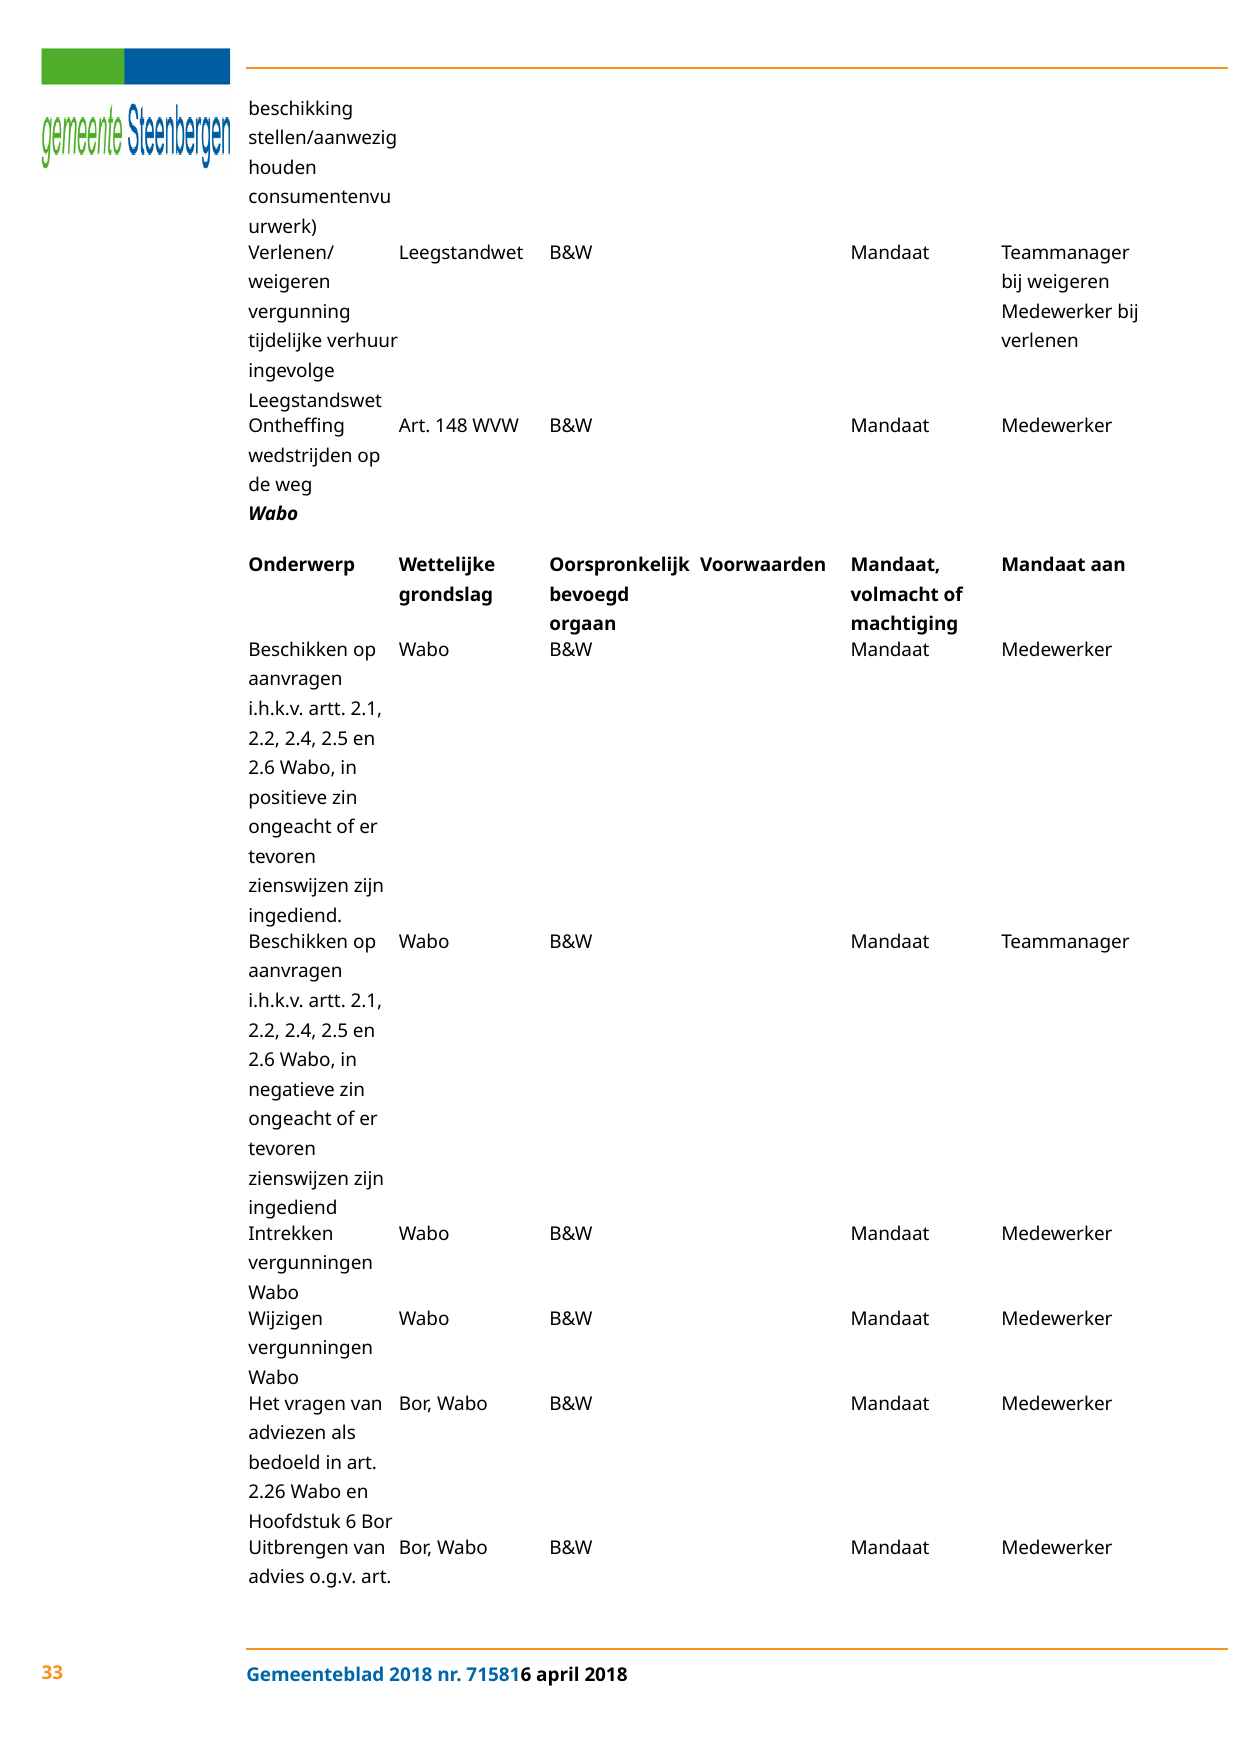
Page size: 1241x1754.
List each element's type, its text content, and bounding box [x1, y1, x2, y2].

table_cell [1001, 95, 1152, 239]
table_cell Het vragen van adviezen als bedoeld in art. 2.26 Wabo en Hoofdstuk 6 Bor [248, 1390, 398, 1534]
table_cell B&W [549, 413, 700, 497]
table_header Mandaat, volmacht of machtiging [850, 551, 1001, 636]
picture [41, 47, 231, 172]
table_cell Mandaat [850, 1534, 1001, 1589]
table_cell B&W [549, 636, 700, 928]
table_header Wettelijke grondslag [399, 551, 549, 636]
table_cell Bor, Wabo [399, 1534, 549, 1589]
table_cell [700, 1390, 850, 1534]
table_cell Uitbrengen van advies o.g.v. art. [248, 1534, 398, 1589]
table_cell [700, 95, 850, 239]
table_cell Mandaat [850, 1220, 1001, 1305]
table_cell [399, 95, 549, 239]
table_cell [700, 1220, 850, 1305]
table_cell Teammanager [1001, 928, 1152, 1220]
table_cell [700, 928, 850, 1220]
table_cell B&W [549, 239, 700, 412]
table_cell Medewerker [1001, 636, 1152, 928]
table_cell Wabo [399, 1305, 549, 1390]
table_cell Mandaat [850, 1305, 1001, 1390]
table_cell Medewerker [1001, 1305, 1152, 1390]
table_cell B&W [549, 1534, 700, 1589]
table_cell Ontheffing wedstrijden op de weg [248, 413, 398, 497]
table_cell [700, 1305, 850, 1390]
table_cell Wabo [399, 928, 549, 1220]
table_cell Medewerker [1001, 1534, 1152, 1589]
table_cell [549, 95, 700, 239]
table_cell Beschikken op aanvragen i.h.k.v. artt. 2.1, 2.2, 2.4, 2.5 en 2.6 Wabo, in positieve zin ongeacht of er tevoren zienswijzen zijn ingediend. [248, 636, 398, 928]
table_cell B&W [549, 1390, 700, 1534]
table_cell Intrekken vergunningen Wabo [248, 1220, 398, 1305]
table_cell Mandaat [850, 1390, 1001, 1534]
table_cell [700, 1534, 850, 1589]
table_cell Mandaat [850, 239, 1001, 412]
table_cell Bor, Wabo [399, 1390, 549, 1534]
table_cell Verlenen/weigeren vergunning tijdelijke verhuur ingevolge Leegstandswet [248, 239, 398, 412]
table_cell Leegstandwet [399, 239, 549, 412]
table_cell Wabo [399, 636, 549, 928]
table_cell [700, 636, 850, 928]
table_cell Mandaat [850, 636, 1001, 928]
table_cell [850, 95, 1001, 239]
table_header Onderwerp [248, 551, 398, 636]
table_cell Medewerker [1001, 1390, 1152, 1534]
table_header Voorwaarden [700, 551, 850, 636]
table_cell Wabo [399, 1220, 549, 1305]
table_cell Art. 148 WVW [399, 413, 549, 497]
table_cell B&W [549, 928, 700, 1220]
text Wabo [248, 501, 1152, 526]
table_cell beschikking stellen/aanwezig houden consumentenvuurwerk) [248, 95, 398, 239]
table_header Oorspronkelijk bevoegd orgaan [549, 551, 700, 636]
table_cell Medewerker [1001, 1220, 1152, 1305]
table_cell Teammanager bij weigeren Medewerker bij verlenen [1001, 239, 1152, 412]
table_cell Medewerker [1001, 413, 1152, 497]
table_cell B&W [549, 1305, 700, 1390]
table_cell Mandaat [850, 413, 1001, 497]
table_cell Wijzigen vergunningen Wabo [248, 1305, 398, 1390]
table_cell Beschikken op aanvragen i.h.k.v. artt. 2.1, 2.2, 2.4, 2.5 en 2.6 Wabo, in negatieve zin ongeacht of er tevoren zienswijzen zijn ingediend [248, 928, 398, 1220]
table_cell [700, 239, 850, 412]
table_header Mandaat aan [1001, 551, 1152, 636]
table_cell [700, 413, 850, 497]
table_cell B&W [549, 1220, 700, 1305]
table_cell Mandaat [850, 928, 1001, 1220]
